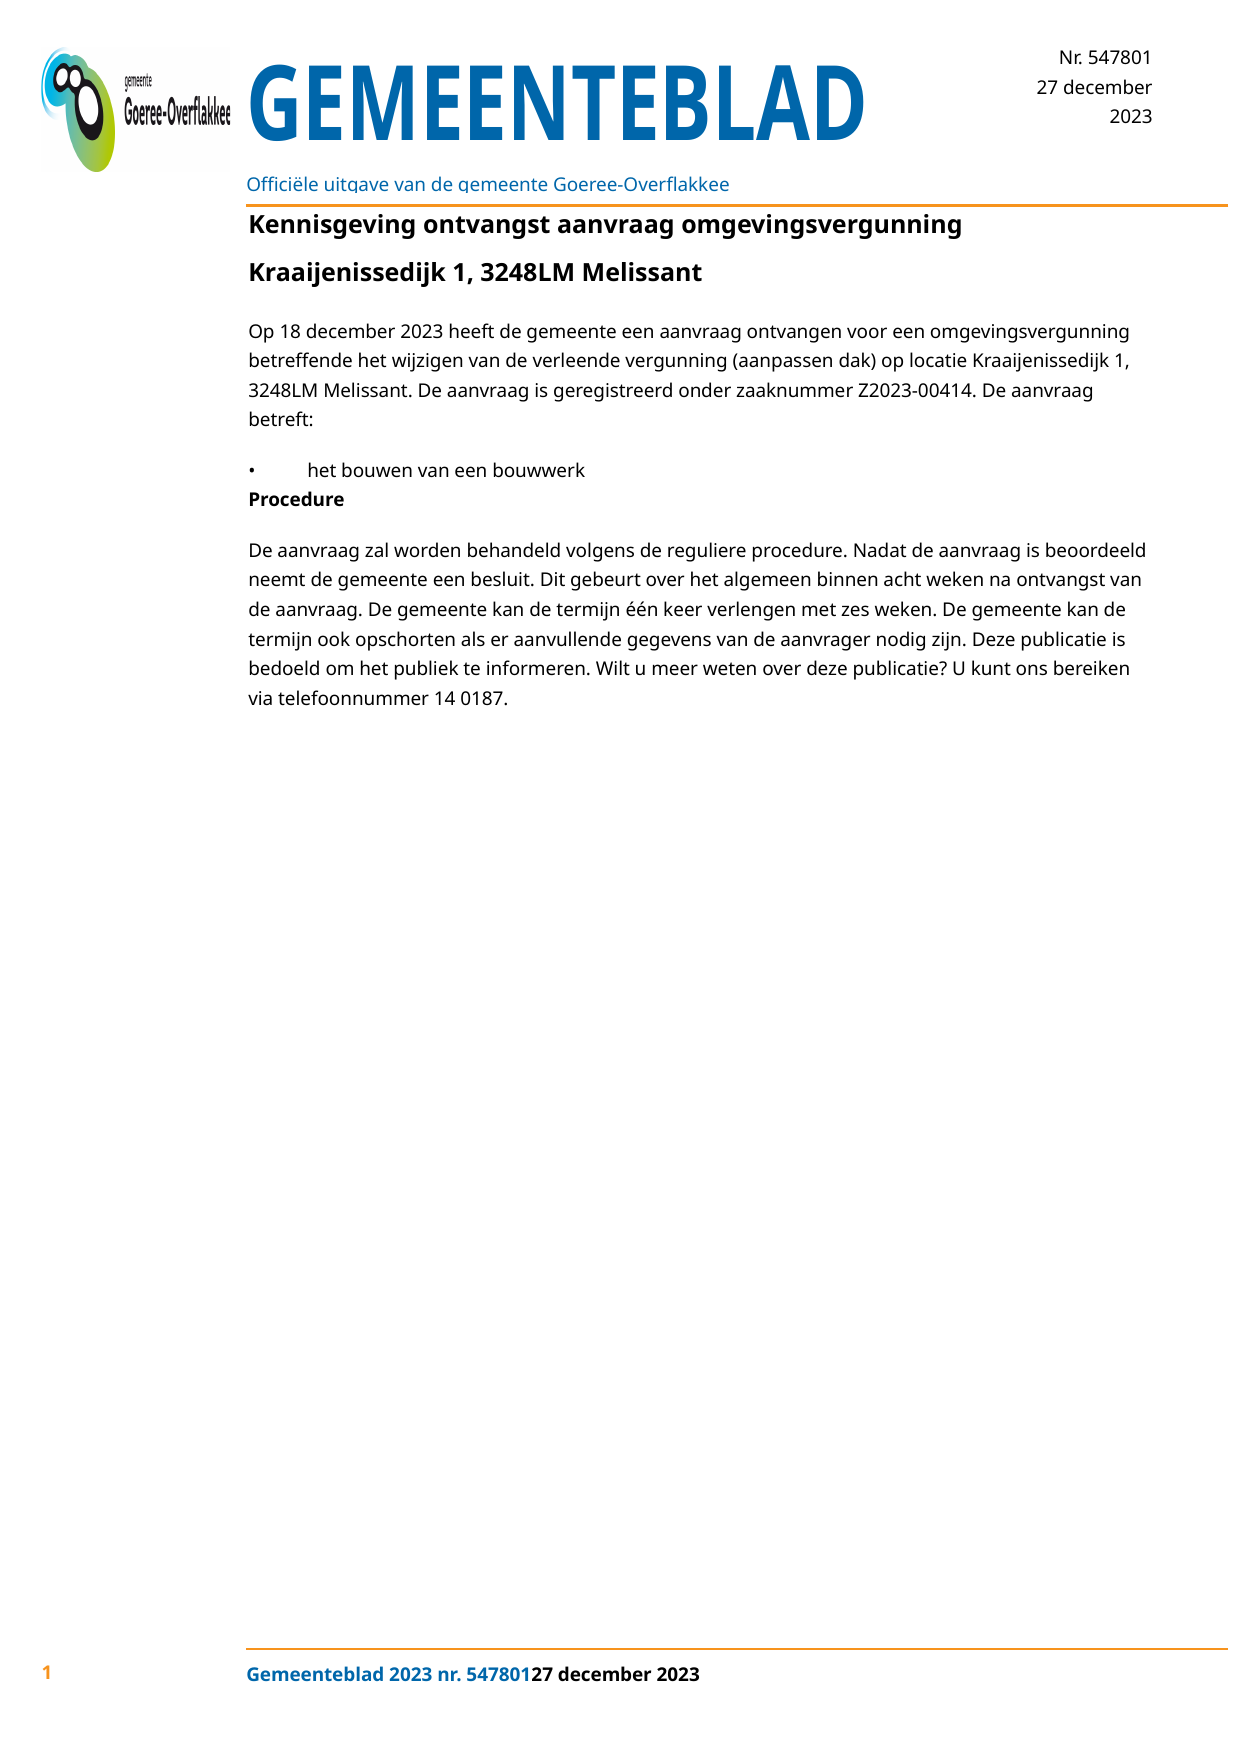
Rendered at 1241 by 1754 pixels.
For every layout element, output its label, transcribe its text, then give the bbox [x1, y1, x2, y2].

text Kennisgeving ontvangst aanvraag omgevingsvergunning Kraaijenissedijk 1, 3248LM Melissant [248, 207, 1152, 288]
text Op 18 december 2023 heeft de gemeente een aanvraag ontvangen voor een omgevingsvergunning betreffende het wijzigen van de verleende vergunning (aanpassen dak) op locatie Kraaijenissedijk 1, 3248LM Melissant. De aanvraag is geregistreerd onder zaaknummer Z2023-00414. De aanvraag betreft: [248, 318, 1152, 432]
text De aanvraag zal worden behandeld volgens de reguliere procedure. Nadat de aanvraag is beoordeeld neemt de gemeente een besluit. Dit gebeurt over het algemeen binnen acht weken na ontvangst van de aanvraag. De gemeente kan de termijn één keer verlengen met zes weken. De gemeente kan de termijn ook opschorten als er aanvullende gegevens van de aanvrager nodig zijn. Deze publicatie is bedoeld om het publiek te informeren. Wilt u meer weten over deze publicatie? U kunt ons bereiken via telefoonnummer 14 0187. [248, 537, 1152, 711]
text Procedure [248, 487, 1152, 512]
picture [41, 47, 231, 172]
list het bouwen van een bouwwerk [248, 457, 1152, 483]
